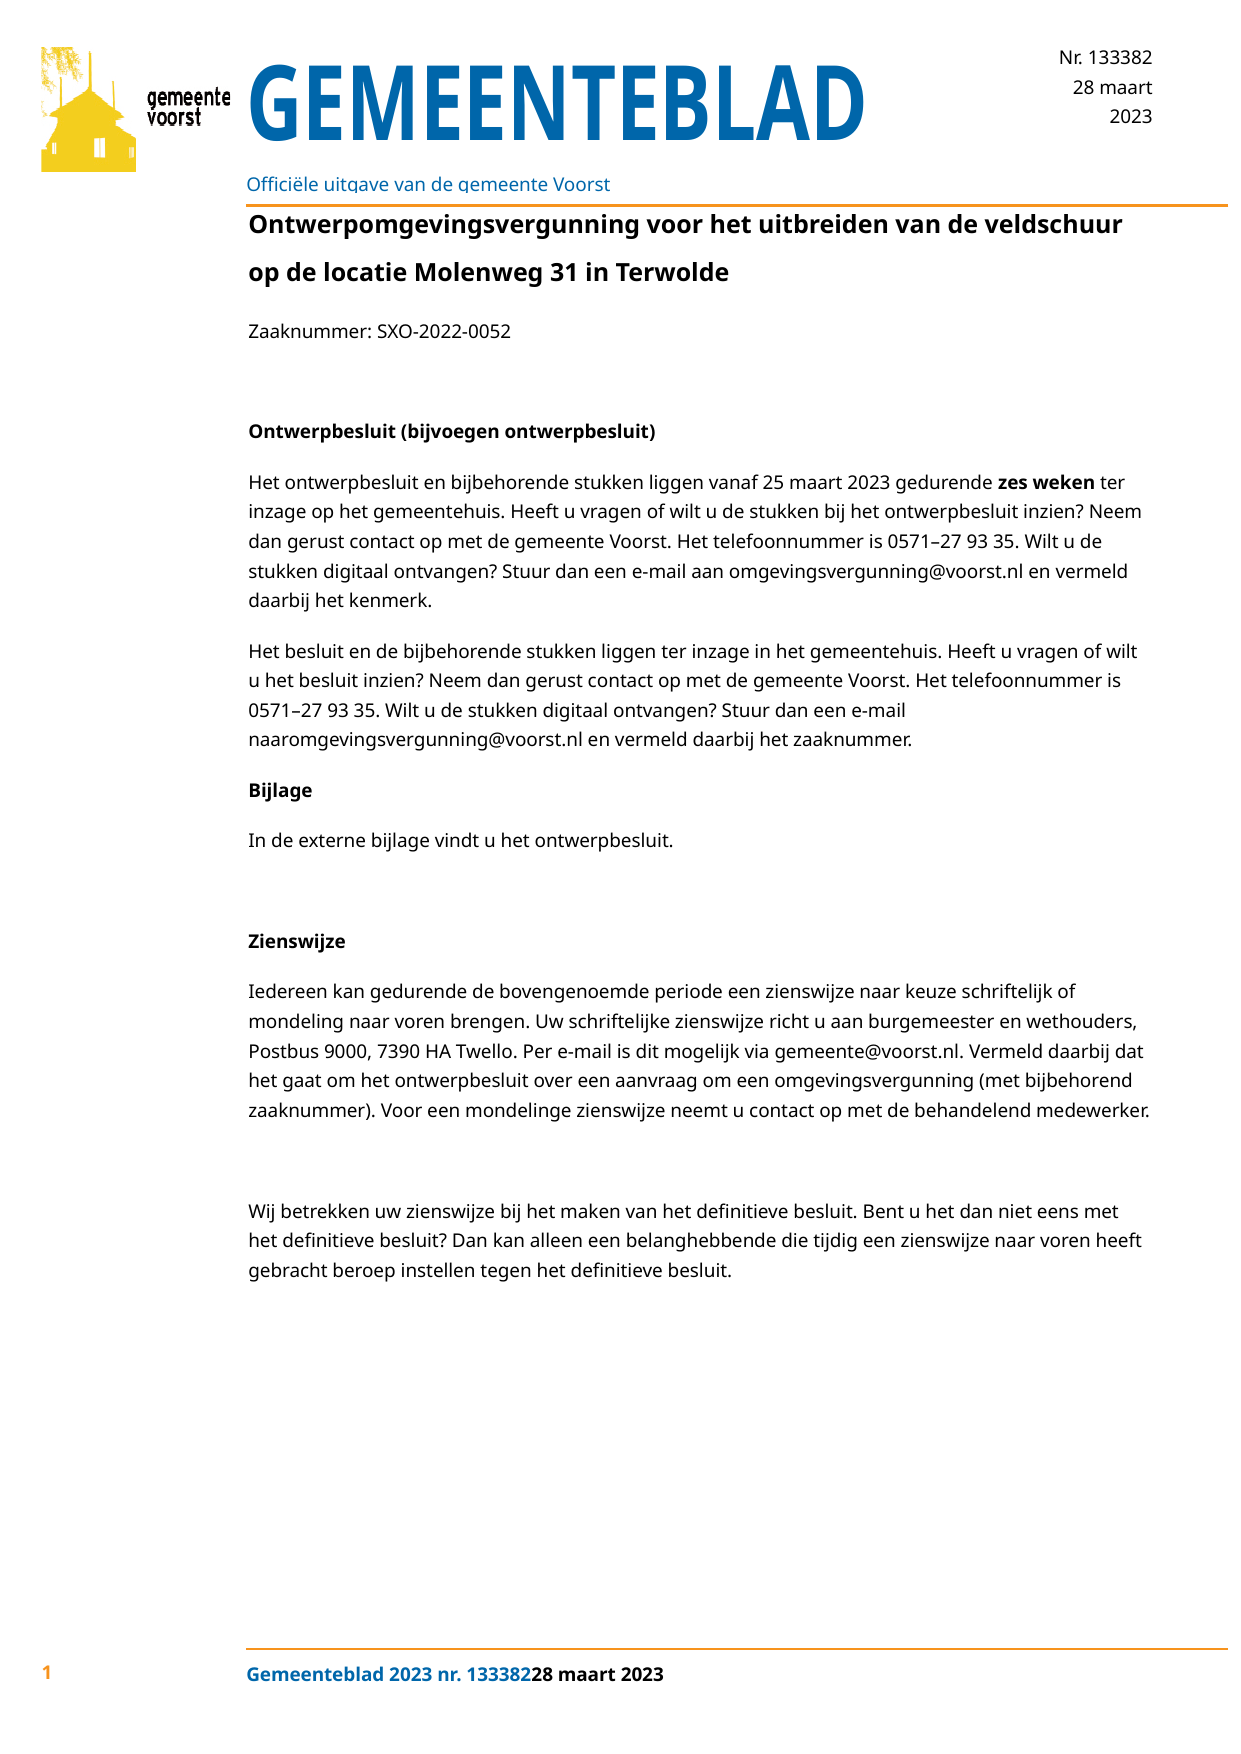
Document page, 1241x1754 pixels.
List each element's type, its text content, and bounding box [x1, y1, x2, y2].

text Zaaknummer: SXO-2022-0052 [248, 318, 1152, 344]
text In de externe bijlage vindt u het ontwerpbesluit. [248, 827, 1152, 853]
text Ontwerpomgevingsvergunning voor het uitbreiden van de veldschuur op de locatie Molenweg 31 in Terwolde [248, 207, 1152, 288]
text Iedereen kan gedurende de bovengenoemde periode een zienswijze naar keuze schriftelijk of mondeling naar voren brengen. Uw schriftelijke zienswijze richt u aan burgemeester en wethouders, Postbus 9000, 7390 HA Twello. Per e-mail is dit mogelijk via gemeente@voorst.nl. Vermeld daarbij dat het gaat om het ontwerpbesluit over een aanvraag om een omgevingsvergunning (met bijbehorend zaaknummer). Voor een mondelinge zienswijze neemt u contact op met de behandelend medewerker. [248, 979, 1152, 1123]
picture [41, 47, 231, 172]
text Het ontwerpbesluit en bijbehorende stukken liggen vanaf 25 maart 2023 gedurende zes weken ter inzage op het gemeentehuis. Heeft u vragen of wilt u de stukken bij het ontwerpbesluit inzien? Neem dan gerust contact op met de gemeente Voorst. Het telefoonnummer is 0571–27 93 35. Wilt u de stukken digitaal ontvangen? Stuur dan een e-mail aan omgevingsvergunning@voorst.nl en vermeld daarbij het kenmerk. [248, 469, 1152, 613]
text Bijlage [248, 777, 1152, 803]
text Ontwerpbesluit (bijvoegen ontwerpbesluit) [248, 419, 1152, 444]
text Wij betrekken uw zienswijze bij het maken van het definitieve besluit. Bent u het dan niet eens met het definitieve besluit? Dan kan alleen een belanghebbende die tijdig een zienswijze naar voren heeft gebracht beroep instellen tegen het definitieve besluit. [248, 1198, 1152, 1283]
text Zienswijze [248, 928, 1152, 954]
text Het besluit en de bijbehorende stukken liggen ter inzage in het gemeentehuis. Heeft u vragen of wilt u het besluit inzien? Neem dan gerust contact op met de gemeente Voorst. Het telefoonnummer is 0571–27 93 35. Wilt u de stukken digitaal ontvangen? Stuur dan een e-mail naaromgevingsvergunning@voorst.nl en vermeld daarbij het zaaknummer. [248, 638, 1152, 752]
